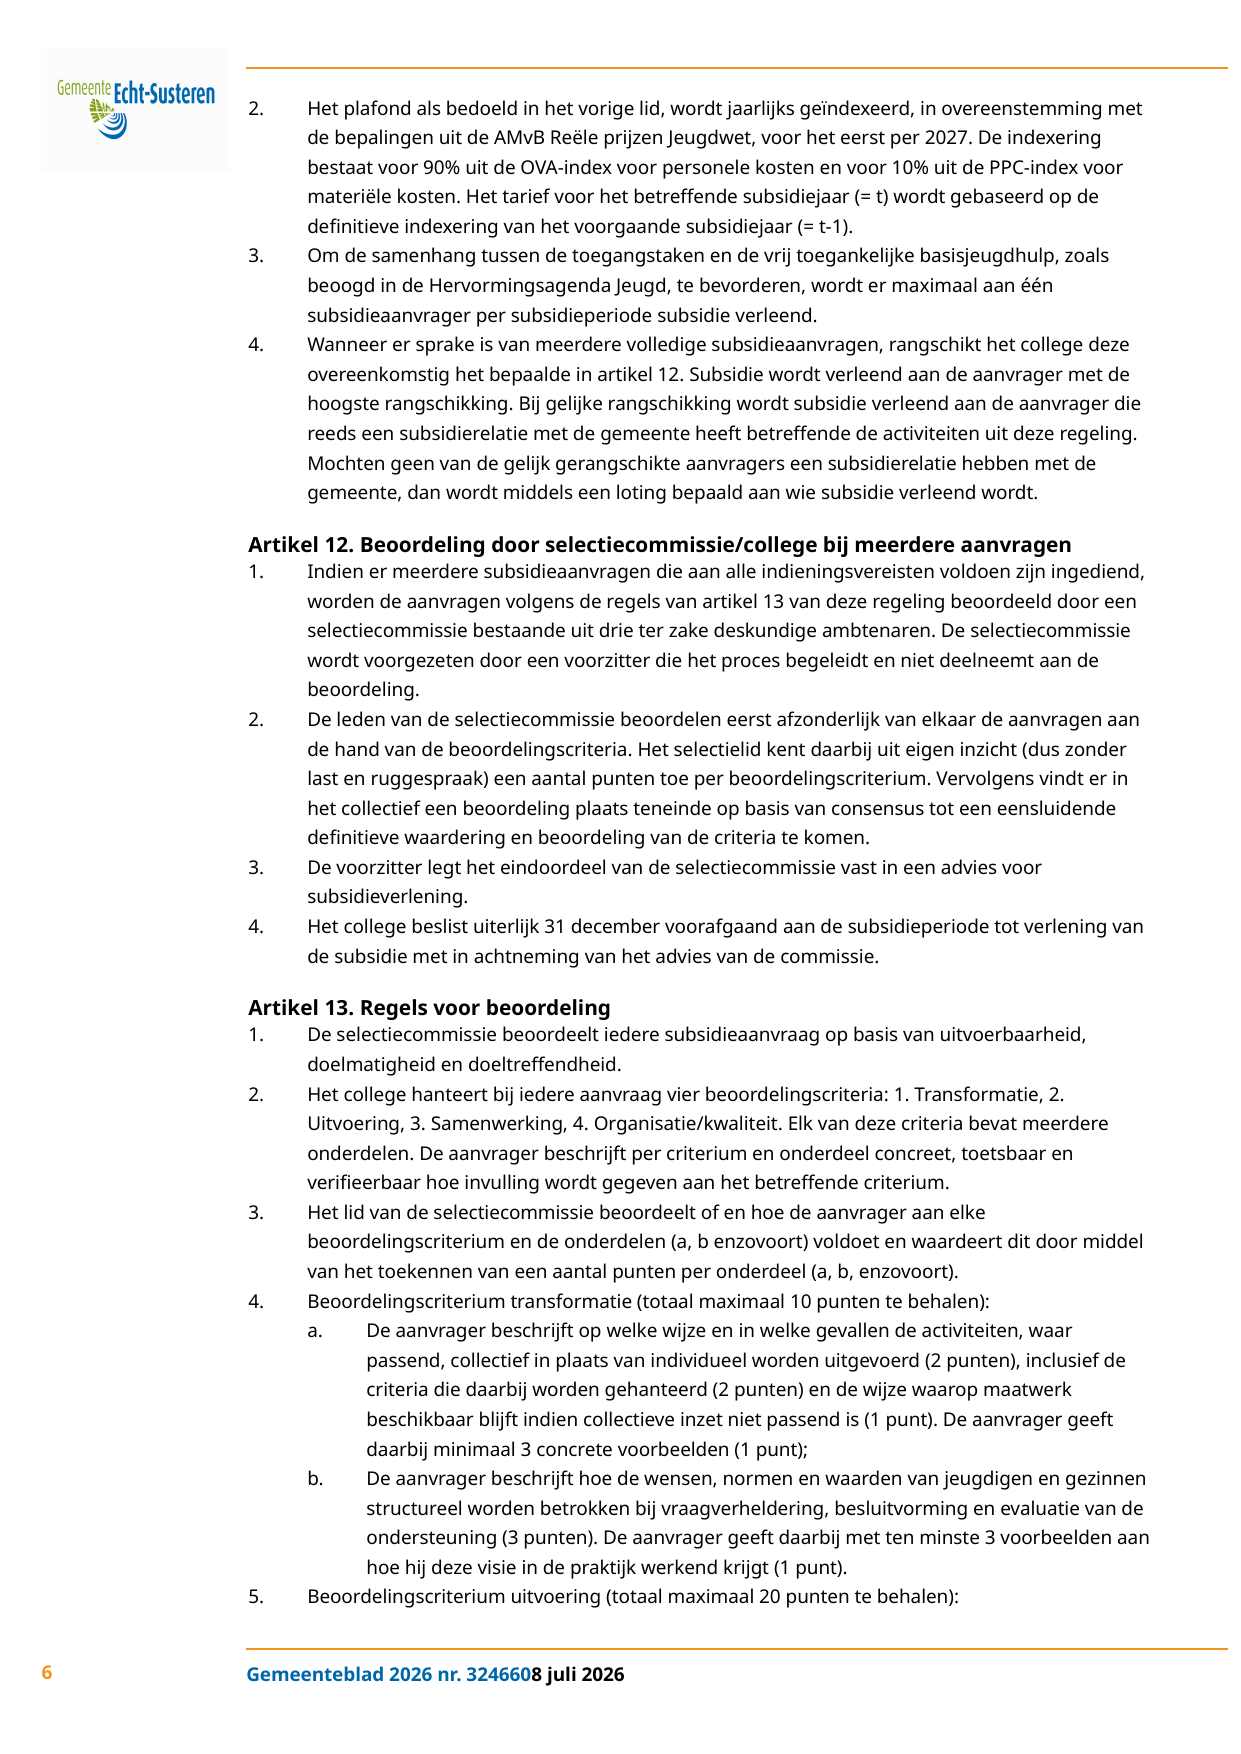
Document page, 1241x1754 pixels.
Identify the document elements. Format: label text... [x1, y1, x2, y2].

list De selectiecommissie beoordeelt iedere subsidieaanvraag op basis van uitvoerbaarheid, doelmatigheid en doeltreffendheid. [248, 1022, 1152, 1077]
list Om de samenhang tussen de toegangstaken en de vrij toegankelijke basisjeugdhulp, zoals beoogd in de Hervormingsagenda Jeugd, te bevorderen, wordt er maximaal aan één subsidieaanvrager per subsidieperiode subsidie verleend. [248, 243, 1152, 328]
list Beoordelingscriterium uitvoering (totaal maximaal 20 punten te behalen): [248, 1584, 1152, 1609]
text Artikel 12. Beoordeling door selectiecommissie/college bij meerdere aanvragen [248, 530, 1152, 558]
list De voorzitter legt het eindoordeel van de selectiecommissie vast in een advies voor subsidieverlening. [248, 854, 1152, 909]
list De aanvrager beschrijft op welke wijze en in welke gevallen de activiteiten, waar passend, collectief in plaats van individueel worden uitgevoerd (2 punten), inclusief de criteria die daarbij worden gehanteerd (2 punten) en de wijze waarop maatwerk beschikbaar blijft indien collectieve inzet niet passend is (1 punt). De aanvrager geeft daarbij minimaal 3 concrete voorbeelden (1 punt); [307, 1317, 1152, 1462]
list Indien er meerdere subsidieaanvragen die aan alle indieningsvereisten voldoen zijn ingediend, worden de aanvragen volgens de regels van artikel 13 van deze regeling beoordeeld door een selectiecommissie bestaande uit drie ter zake deskundige ambtenaren. De selectiecommissie wordt voorgezeten door een voorzitter die het proces begeleidt en niet deelneemt aan de beoordeling. [248, 558, 1152, 702]
list Het college hanteert bij iedere aanvraag vier beoordelingscriteria: 1. Transformatie, 2. Uitvoering, 3. Samenwerking, 4. Organisatie/kwaliteit. Elk van deze criteria bevat meerdere onderdelen. De aanvrager beschrijft per criterium en onderdeel concreet, toetsbaar en verifieerbaar hoe invulling wordt gegeven aan het betreffende criterium. [248, 1081, 1152, 1195]
list Wanneer er sprake is van meerdere volledige subsidieaanvragen, rangschikt het college deze overeenkomstig het bepaalde in artikel 12. Subsidie wordt verleend aan de aanvrager met de hoogste rangschikking. Bij gelijke rangschikking wordt subsidie verleend aan de aanvrager die reeds een subsidierelatie met de gemeente heeft betreffende de activiteiten uit deze regeling. Mochten geen van de gelijk gerangschikte aanvragers een subsidierelatie hebben met de gemeente, dan wordt middels een loting bepaald aan wie subsidie verleend wordt. [248, 331, 1152, 505]
picture [41, 47, 231, 172]
text Artikel 13. Regels voor beoordeling [248, 993, 1152, 1022]
list Het plafond als bedoeld in het vorige lid, wordt jaarlijks geïndexeerd, in overeenstemming met de bepalingen uit de AMvB Reële prijzen Jeugdwet, voor het eerst per 2027. De indexering bestaat voor 90% uit de OVA-index voor personele kosten en voor 10% uit de PPC-index voor materiële kosten. Het tarief voor het betreffende subsidiejaar (= t) wordt gebaseerd op de definitieve indexering van het voorgaande subsidiejaar (= t-1). [248, 95, 1152, 239]
list Beoordelingscriterium transformatie (totaal maximaal 10 punten te behalen): [248, 1288, 1152, 1314]
list De aanvrager beschrijft hoe de wensen, normen en waarden van jeugdigen en gezinnen structureel worden betrokken bij vraagverheldering, besluitvorming en evaluatie van de ondersteuning (3 punten). De aanvrager geeft daarbij met ten minste 3 voorbeelden aan hoe hij deze visie in de praktijk werkend krijgt (1 punt). [307, 1465, 1152, 1580]
list De leden van de selectiecommissie beoordelen eerst afzonderlijk van elkaar de aanvragen aan de hand van de beoordelingscriteria. Het selectielid kent daarbij uit eigen inzicht (dus zonder last en ruggespraak) een aantal punten toe per beoordelingscriterium. Vervolgens vindt er in het collectief een beoordeling plaats teneinde op basis van consensus tot een eensluidende definitieve waardering en beoordeling van de criteria te komen. [248, 706, 1152, 850]
list Het lid van de selectiecommissie beoordeelt of en hoe de aanvrager aan elke beoordelingscriterium en de onderdelen (a, b enzovoort) voldoet en waardeert dit door middel van het toekennen van een aantal punten per onderdeel (a, b, enzovoort). [248, 1199, 1152, 1284]
list Het college beslist uiterlijk 31 december voorafgaand aan de subsidieperiode tot verlening van de subsidie met in achtneming van het advies van de commissie. [248, 913, 1152, 968]
